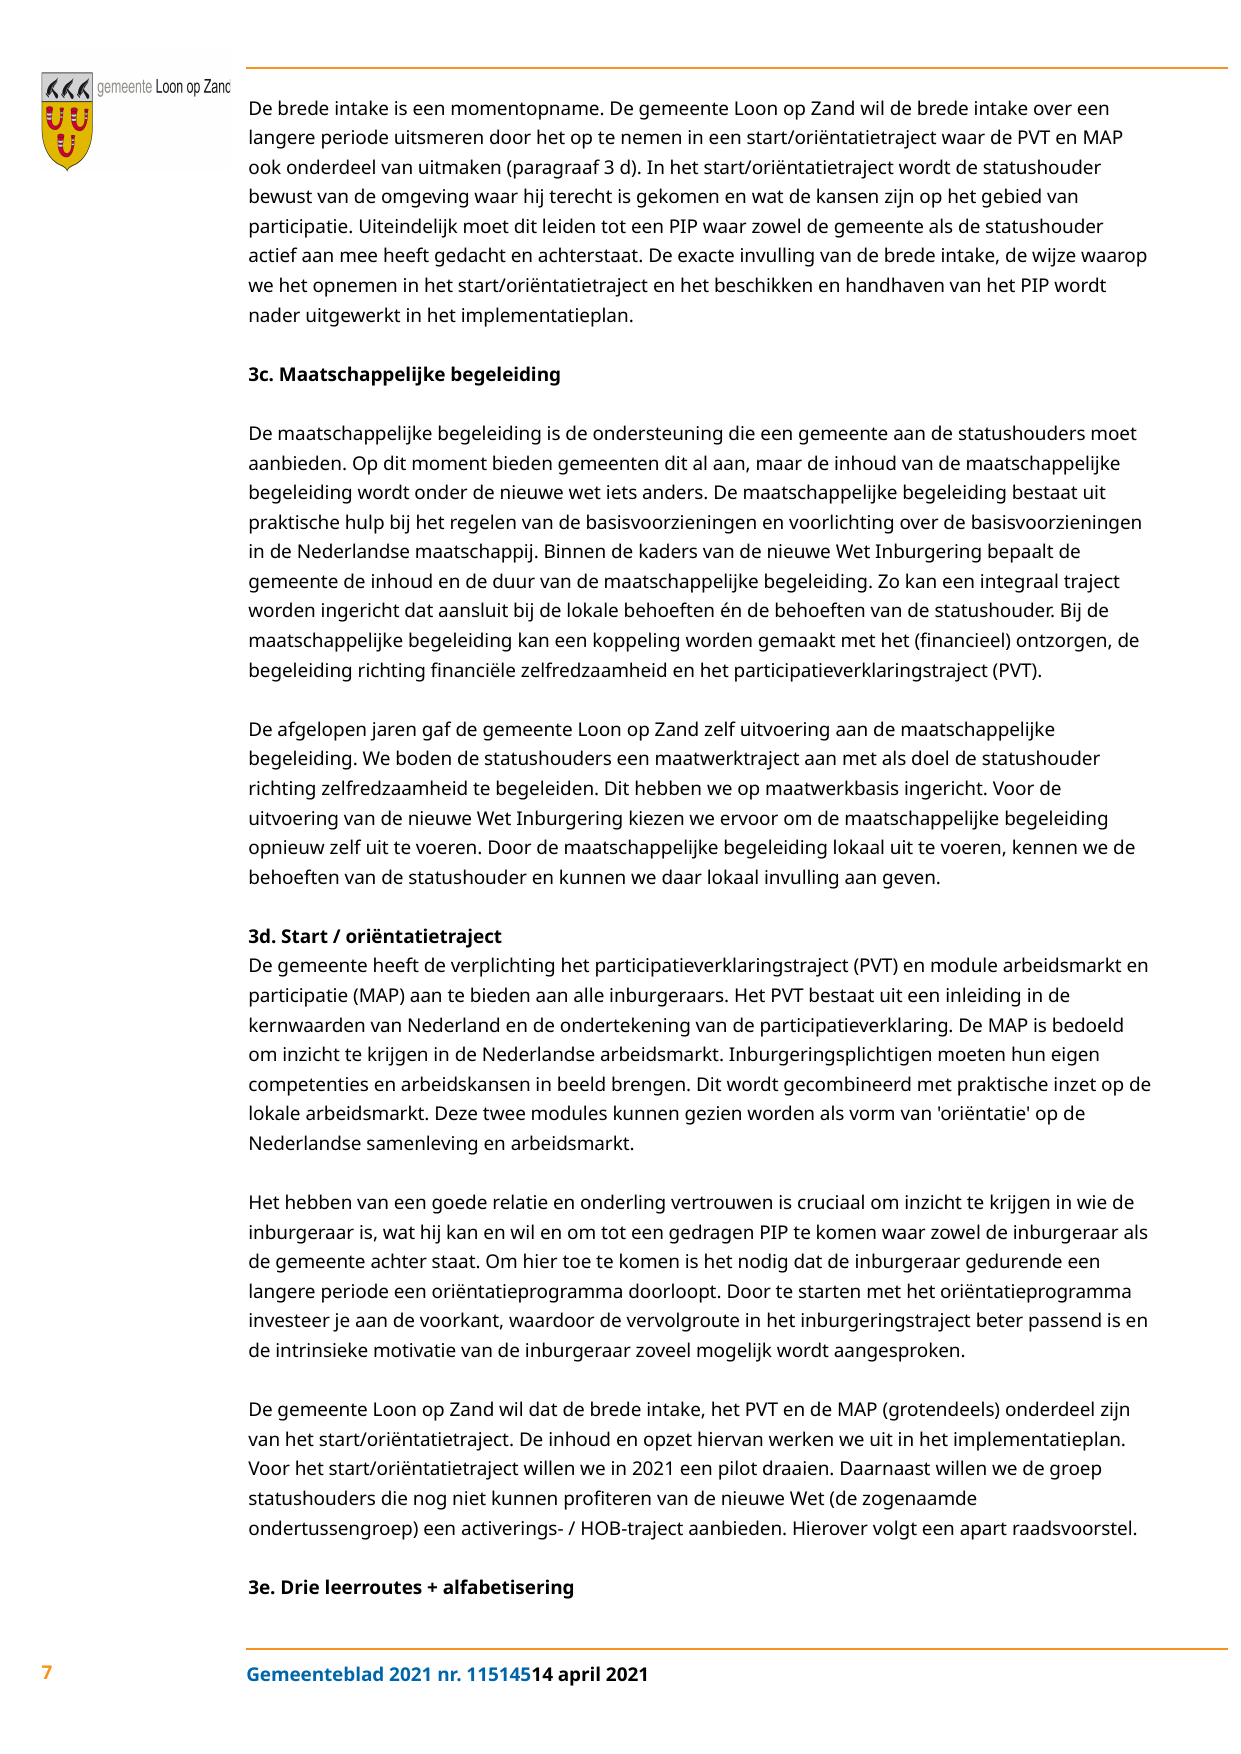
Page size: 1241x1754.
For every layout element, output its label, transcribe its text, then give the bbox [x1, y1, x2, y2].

text De gemeente Loon op Zand wil dat de brede intake, het PVT en de MAP (grotendeels) onderdeel zijn van het start/oriëntatietraject. De inhoud en opzet hiervan werken we uit in het implementatieplan. Voor het start/oriëntatietraject willen we in 2021 een pilot draaien. Daarnaast willen we de groep statushouders die nog niet kunnen profiteren van de nieuwe Wet (de zogenaamde ondertussengroep) een activerings- / HOB-traject aanbieden. Hierover volgt een apart raadsvoorstel. [248, 1396, 1152, 1541]
text De gemeente heeft de verplichting het participatieverklaringstraject (PVT) en module arbeidsmarkt en participatie (MAP) aan te bieden aan alle inburgeraars. Het PVT bestaat uit een inleiding in de kernwaarden van Nederland en de ondertekening van de participatieverklaring. De MAP is bedoeld om inzicht te krijgen in de Nederlandse arbeidsmarkt. Inburgeringsplichtigen moeten hun eigen competenties en arbeidskansen in beeld brengen. Dit wordt gecombineerd met praktische inzet op de lokale arbeidsmarkt. Deze twee modules kunnen gezien worden als vorm van 'oriëntatie' op de Nederlandse samenleving en arbeidsmarkt. [248, 953, 1152, 1156]
text 3e. Drie leerroutes + alfabetisering [248, 1574, 1152, 1600]
text 3c. Maatschappelijke begeleiding [248, 361, 1152, 387]
text Het hebben van een goede relatie en onderling vertrouwen is cruciaal om inzicht te krijgen in wie de inburgeraar is, wat hij kan en wil en om tot een gedragen PIP te komen waar zowel de inburgeraar als de gemeente achter staat. Om hier toe te komen is het nodig dat de inburgeraar gedurende een langere periode een oriëntatieprogramma doorloopt. Door te starten met het oriëntatieprogramma investeer je aan de voorkant, waardoor de vervolgroute in het inburgeringstraject beter passend is en de intrinsieke motivatie van de inburgeraar zoveel mogelijk wordt aangesproken. [248, 1189, 1152, 1363]
text 3d. Start / oriëntatietraject [248, 923, 1152, 949]
text De maatschappelijke begeleiding is de ondersteuning die een gemeente aan de statushouders moet aanbieden. Op dit moment bieden gemeenten dit al aan, maar de inhoud van de maatschappelijke begeleiding wordt onder de nieuwe wet iets anders. De maatschappelijke begeleiding bestaat uit praktische hulp bij het regelen van de basisvoorzieningen en voorlichting over de basisvoorzieningen in de Nederlandse maatschappij. Binnen de kaders van de nieuwe Wet Inburgering bepaalt de gemeente de inhoud en de duur van de maatschappelijke begeleiding. Zo kan een integraal traject worden ingericht dat aansluit bij de lokale behoeften én de behoeften van de statushouder. Bij de maatschappelijke begeleiding kan een koppeling worden gemaakt met het (financieel) ontzorgen, de begeleiding richting financiële zelfredzaamheid en het participatieverklaringstraject (PVT). [248, 420, 1152, 683]
picture [41, 47, 231, 172]
text De afgelopen jaren gaf de gemeente Loon op Zand zelf uitvoering aan de maatschappelijke begeleiding. We boden de statushouders een maatwerktraject aan met als doel de statushouder richting zelfredzaamheid te begeleiden. Dit hebben we op maatwerkbasis ingericht. Voor de uitvoering van de nieuwe Wet Inburgering kiezen we ervoor om de maatschappelijke begeleiding opnieuw zelf uit te voeren. Door de maatschappelijke begeleiding lokaal uit te voeren, kennen we de behoeften van de statushouder en kunnen we daar lokaal invulling aan geven. [248, 716, 1152, 890]
text De brede intake is een momentopname. De gemeente Loon op Zand wil de brede intake over een langere periode uitsmeren door het op te nemen in een start/oriëntatietraject waar de PVT en MAP ook onderdeel van uitmaken (paragraaf 3 d). In het start/oriëntatietraject wordt de statushouder bewust van de omgeving waar hij terecht is gekomen en wat de kansen zijn op het gebied van participatie. Uiteindelijk moet dit leiden tot een PIP waar zowel de gemeente als de statushouder actief aan mee heeft gedacht en achterstaat. De exacte invulling van de brede intake, de wijze waarop we het opnemen in het start/oriëntatietraject en het beschikken en handhaven van het PIP wordt nader uitgewerkt in het implementatieplan. [248, 95, 1152, 328]
